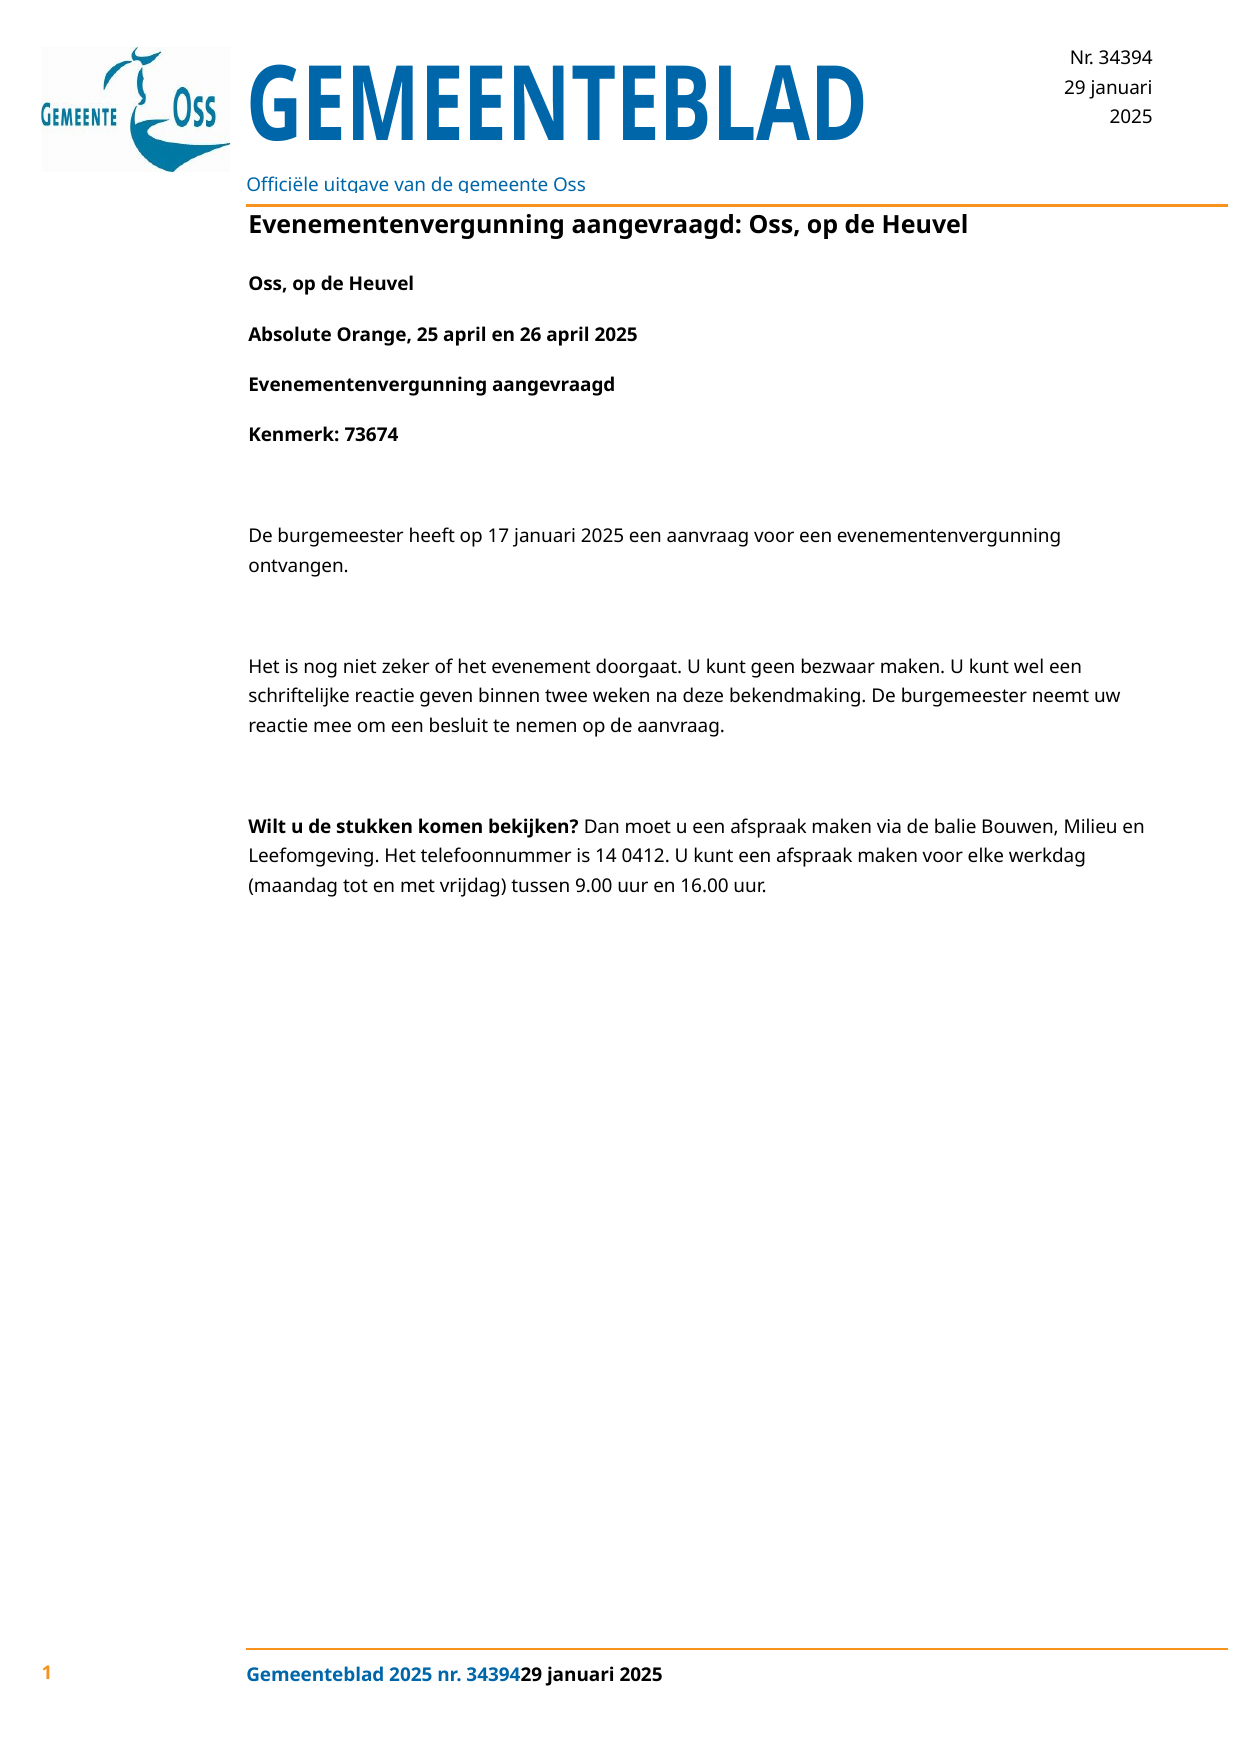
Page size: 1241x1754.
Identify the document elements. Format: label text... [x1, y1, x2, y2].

text Wilt u de stukken komen bekijken? Dan moet u een afspraak maken via de balie Bouwen, Milieu en Leefomgeving. Het telefoonnummer is 14 0412. U kunt een afspraak maken voor elke werkdag (maandag tot en met vrijdag) tussen 9.00 uur en 16.00 uur. [248, 813, 1152, 898]
text Evenementenvergunning aangevraagd: Oss, op de Heuvel [248, 207, 1152, 241]
text De burgemeester heeft op 17 januari 2025 een aanvraag voor een evenementenvergunning ontvangen. [248, 522, 1152, 578]
text Absolute Orange, 25 april en 26 april 2025 [248, 321, 1152, 346]
text Oss, op de Heuvel [248, 270, 1152, 296]
text Kenmerk: 73674 [248, 422, 1152, 447]
picture [41, 47, 231, 172]
text Het is nog niet zeker of het evenement doorgaat. U kunt geen bezwaar maken. U kunt wel een schriftelijke reactie geven binnen twee weken na deze bekendmaking. De burgemeester neemt uw reactie mee om een besluit te nemen op de aanvraag. [248, 653, 1152, 738]
text Evenementenvergunning aangevraagd [248, 371, 1152, 397]
